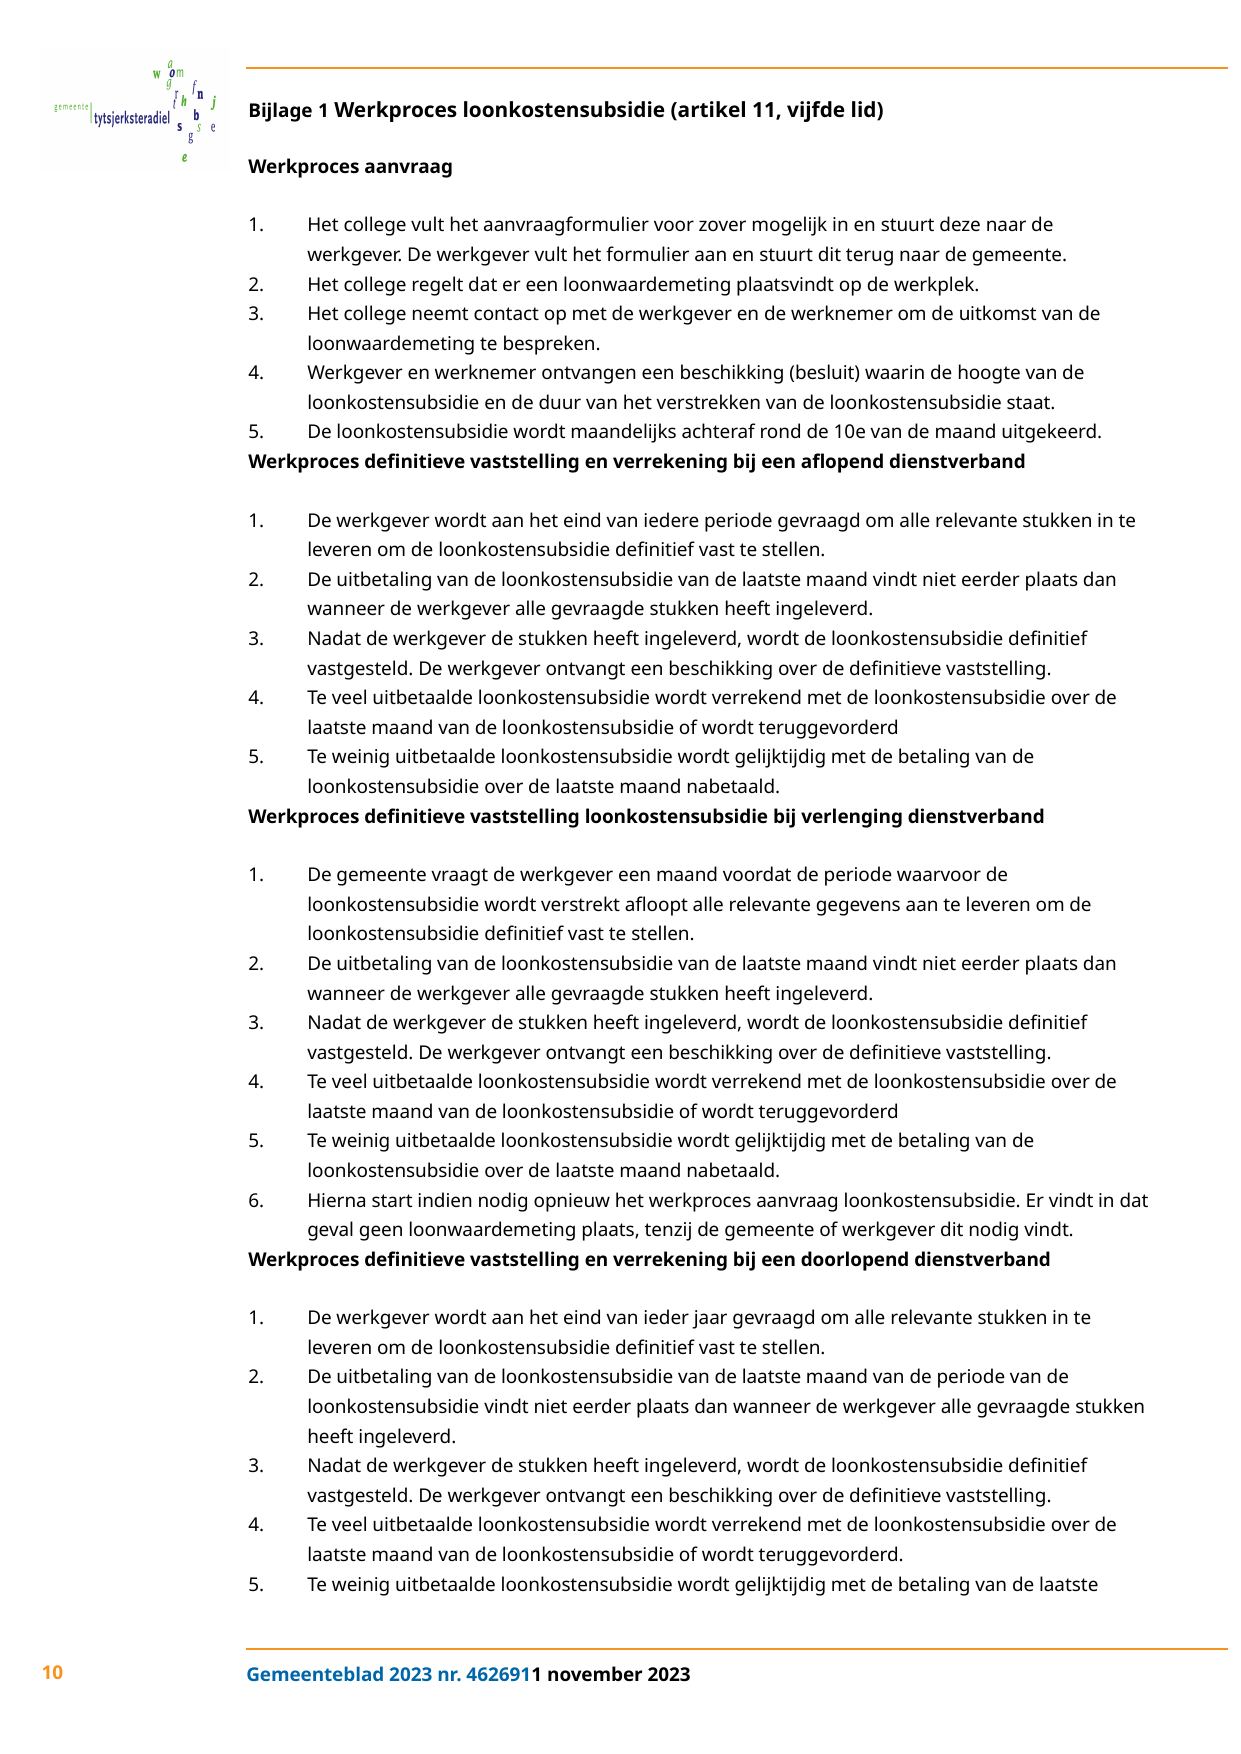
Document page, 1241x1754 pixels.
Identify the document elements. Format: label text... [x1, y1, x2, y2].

picture [41, 47, 231, 172]
list Het college regelt dat er een loonwaardemeting plaatsvindt op de werkplek. [248, 271, 1152, 296]
list Nadat de werkgever de stukken heeft ingeleverd, wordt de loonkostensubsidie definitief vastgesteld. De werkgever ontvangt een beschikking over de definitieve vaststelling. [248, 1009, 1152, 1064]
list Hierna start indien nodig opnieuw het werkproces aanvraag loonkostensubsidie. Er vindt in dat geval geen loonwaardemeting plaats, tenzij de gemeente of werkgever dit nodig vindt. [248, 1187, 1152, 1242]
table_header Werkproces definitieve vaststelling en verrekening bij een doorlopend dienstverband [248, 1246, 1152, 1272]
list De werkgever wordt aan het eind van iedere periode gevraagd om alle relevante stukken in te leveren om de loonkostensubsidie definitief vast te stellen. [248, 507, 1152, 562]
list Te veel uitbetaalde loonkostensubsidie wordt verrekend met de loonkostensubsidie over de laatste maand van de loonkostensubsidie of wordt teruggevorderd [248, 1068, 1152, 1124]
list Het college vult het aanvraagformulier voor zover mogelijk in en stuurt deze naar de werkgever. De werkgever vult het formulier aan en stuurt dit terug naar de gemeente. [248, 212, 1152, 267]
table_header Werkproces aanvraag [248, 153, 1152, 179]
table_header Werkproces definitieve vaststelling en verrekening bij een aflopend dienstverband [248, 448, 1152, 474]
list De gemeente vraagt de werkgever een maand voordat de periode waarvoor de loonkostensubsidie wordt verstrekt afloopt alle relevante gegevens aan te leveren om de loonkostensubsidie definitief vast te stellen. [248, 861, 1152, 946]
list Te weinig uitbetaalde loonkostensubsidie wordt gelijktijdig met de betaling van de laatste [248, 1571, 1152, 1597]
list Het college neemt contact op met de werkgever en de werknemer om de uitkomst van de loonwaardemeting te bespreken. [248, 300, 1152, 356]
table_header Werkproces definitieve vaststelling loonkostensubsidie bij verlenging dienstverband [248, 803, 1152, 828]
list Nadat de werkgever de stukken heeft ingeleverd, wordt de loonkostensubsidie definitief vastgesteld. De werkgever ontvangt een beschikking over de definitieve vaststelling. [248, 1452, 1152, 1508]
list Te veel uitbetaalde loonkostensubsidie wordt verrekend met de loonkostensubsidie over de laatste maand van de loonkostensubsidie of wordt teruggevorderd [248, 684, 1152, 740]
list De uitbetaling van de loonkostensubsidie van de laatste maand vindt niet eerder plaats dan wanneer de werkgever alle gevraagde stukken heeft ingeleverd. [248, 950, 1152, 1005]
list De uitbetaling van de loonkostensubsidie van de laatste maand vindt niet eerder plaats dan wanneer de werkgever alle gevraagde stukken heeft ingeleverd. [248, 566, 1152, 621]
list Te veel uitbetaalde loonkostensubsidie wordt verrekend met de loonkostensubsidie over de laatste maand van de loonkostensubsidie of wordt teruggevorderd. [248, 1512, 1152, 1567]
list De loonkostensubsidie wordt maandelijks achteraf rond de 10e van de maand uitgekeerd. [248, 419, 1152, 444]
list Te weinig uitbetaalde loonkostensubsidie wordt gelijktijdig met de betaling van de loonkostensubsidie over de laatste maand nabetaald. [248, 1128, 1152, 1183]
list Te weinig uitbetaalde loonkostensubsidie wordt gelijktijdig met de betaling van de loonkostensubsidie over de laatste maand nabetaald. [248, 743, 1152, 799]
list Nadat de werkgever de stukken heeft ingeleverd, wordt de loonkostensubsidie definitief vastgesteld. De werkgever ontvangt een beschikking over de definitieve vaststelling. [248, 625, 1152, 681]
list De werkgever wordt aan het eind van ieder jaar gevraagd om alle relevante stukken in te leveren om de loonkostensubsidie definitief vast te stellen. [248, 1304, 1152, 1360]
list De uitbetaling van de loonkostensubsidie van de laatste maand van de periode van de loonkostensubsidie vindt niet eerder plaats dan wanneer de werkgever alle gevraagde stukken heeft ingeleverd. [248, 1364, 1152, 1449]
list Werkgever en werknemer ontvangen een beschikking (besluit) waarin de hoogte van de loonkostensubsidie en de duur van het verstrekken van de loonkostensubsidie staat. [248, 359, 1152, 415]
text Bijlage 1 Werkproces loonkostensubsidie (artikel 11, vijfde lid) [248, 95, 1152, 123]
